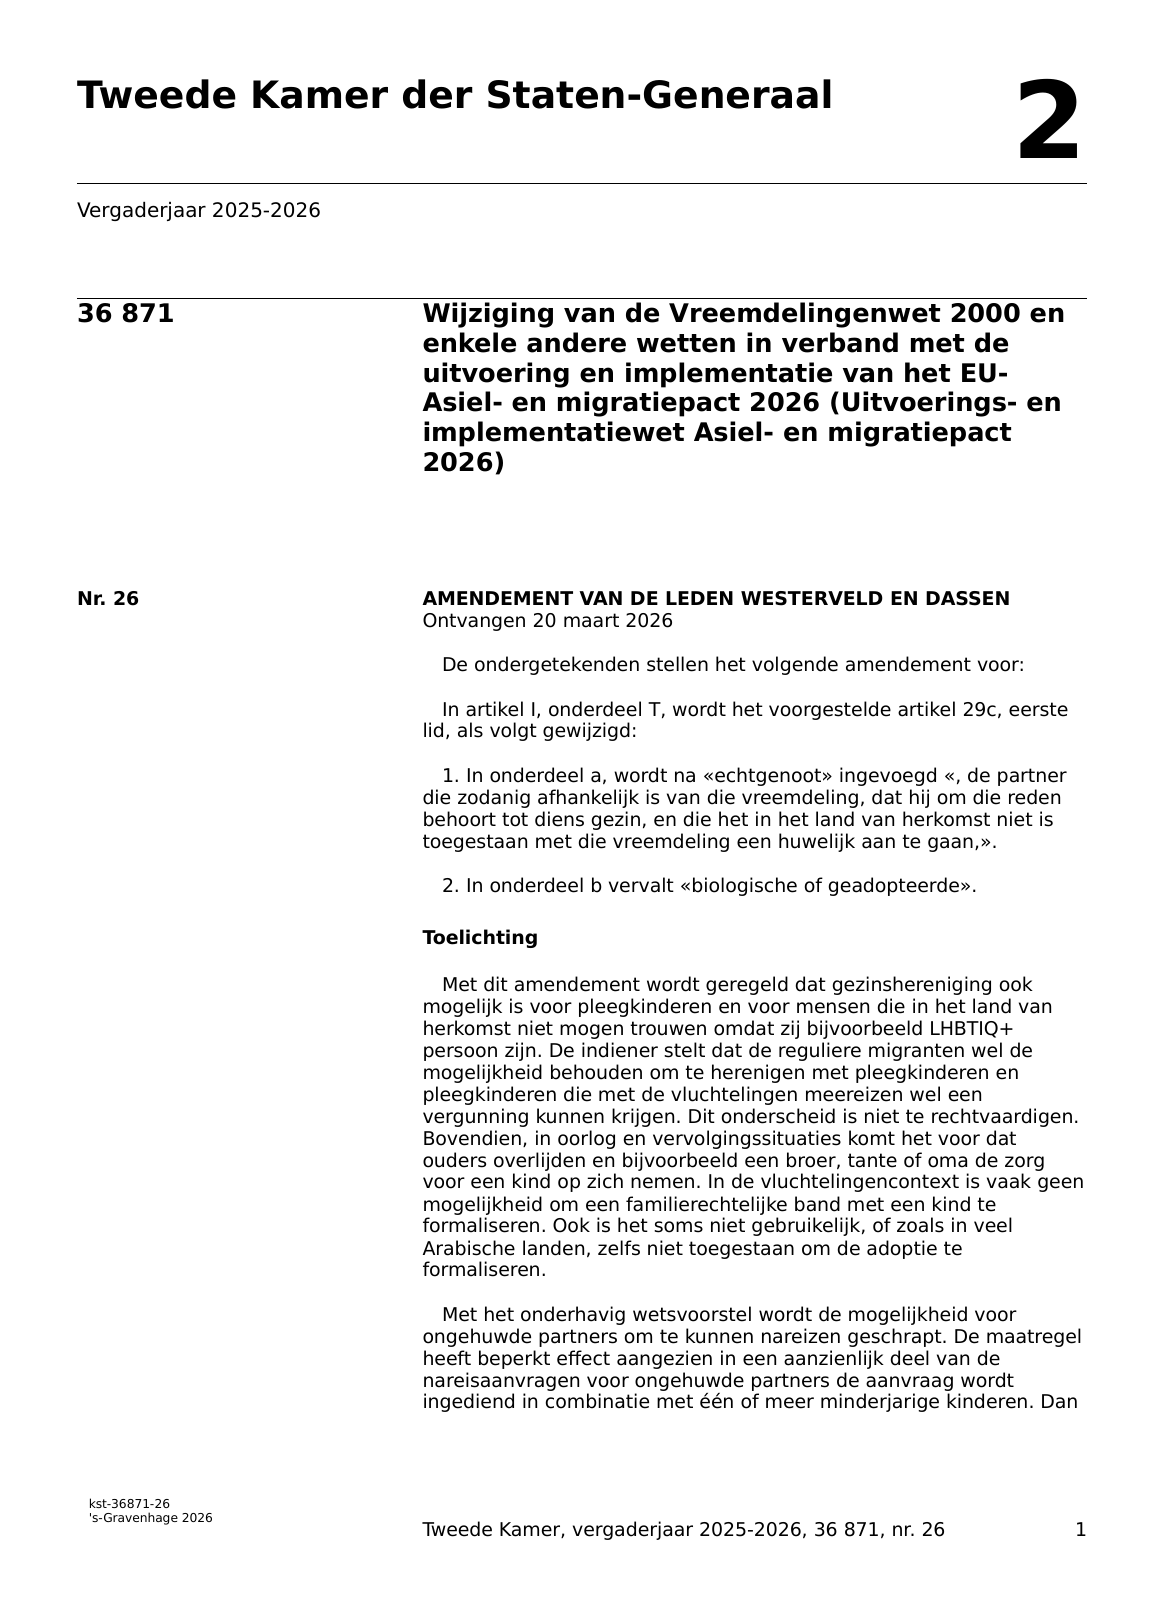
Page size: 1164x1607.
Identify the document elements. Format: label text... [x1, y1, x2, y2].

text In artikel I, onderdeel T, wordt het voorgestelde artikel 29c, eerste lid, als volgt gewijzigd: [422, 698, 1087, 742]
text Ontvangen 20 maart 2026 [422, 610, 1087, 632]
text 1. In onderdeel a, wordt na «echtgenoot» ingevoegd «, de partner die zodanig afhankelijk is van die vreemdeling, dat hij om die reden behoort tot diens gezin, en die het in het land van herkomst niet is toegestaan met die vreemdeling een huwelijk aan te gaan,». [422, 764, 1087, 852]
text 2. In onderdeel b vervalt «biologische of geadopteerde». [422, 875, 1087, 897]
table_header Tweede Kamer der Staten-Generaal [77, 59, 886, 183]
text De ondergetekenden stellen het volgende amendement voor: [422, 654, 1087, 676]
text kst-36871-26 [88, 1497, 323, 1511]
text Met het onderhavig wetsvoorstel wordt de mogelijkheid voor ongehuwde partners om te kunnen nareizen geschrapt. De maatregel heeft beperkt effect aangezien in een aanzienlijk deel van de nareisaanvragen voor ongehuwde partners de aanvraag wordt ingediend in combinatie met één of meer minderjarige kinderen. Dan [422, 1303, 1087, 1413]
table_cell Vergaderjaar 2025-2026 [77, 184, 1087, 298]
subtitle Toelichting [422, 927, 1087, 949]
text 's-Gravenhage 2026 [88, 1511, 323, 1525]
table_header 2 [886, 59, 1087, 183]
subtitle Nr. 26 AMENDEMENT VAN DE LEDEN WESTERVELD EN DASSEN [77, 588, 1087, 610]
subtitle 36 871 Wijziging van de Vreemdelingenwet 2000 en enkele andere wetten in verband met de uitvoering en implementatie van het EU-Asiel- en migratiepact 2026 (Uitvoerings- en implementatiewet Asiel- en migratiepact 2026) [77, 299, 1087, 477]
text Met dit amendement wordt geregeld dat gezinshereniging ook mogelijk is voor pleegkinderen en voor mensen die in het land van herkomst niet mogen trouwen omdat zij bijvoorbeeld LHBTIQ+ persoon zijn. De indiener stelt dat de reguliere migranten wel de mogelijkheid behouden om te herenigen met pleegkinderen en pleegkinderen die met de vluchtelingen meereizen wel een vergunning kunnen krijgen. Dit onderscheid is niet te rechtvaardigen. Bovendien, in oorlog en vervolgingssituaties komt het voor dat ouders overlijden en bijvoorbeeld een broer, tante of oma de zorg voor een kind op zich nemen. In de vluchtelingencontext is vaak geen mogelijkheid om een familierechtelijke band met een kind te formaliseren. Ook is het soms niet gebruikelijk, of zoals in veel Arabische landen, zelfs niet toegestaan om de adoptie te formaliseren. [422, 974, 1087, 1281]
